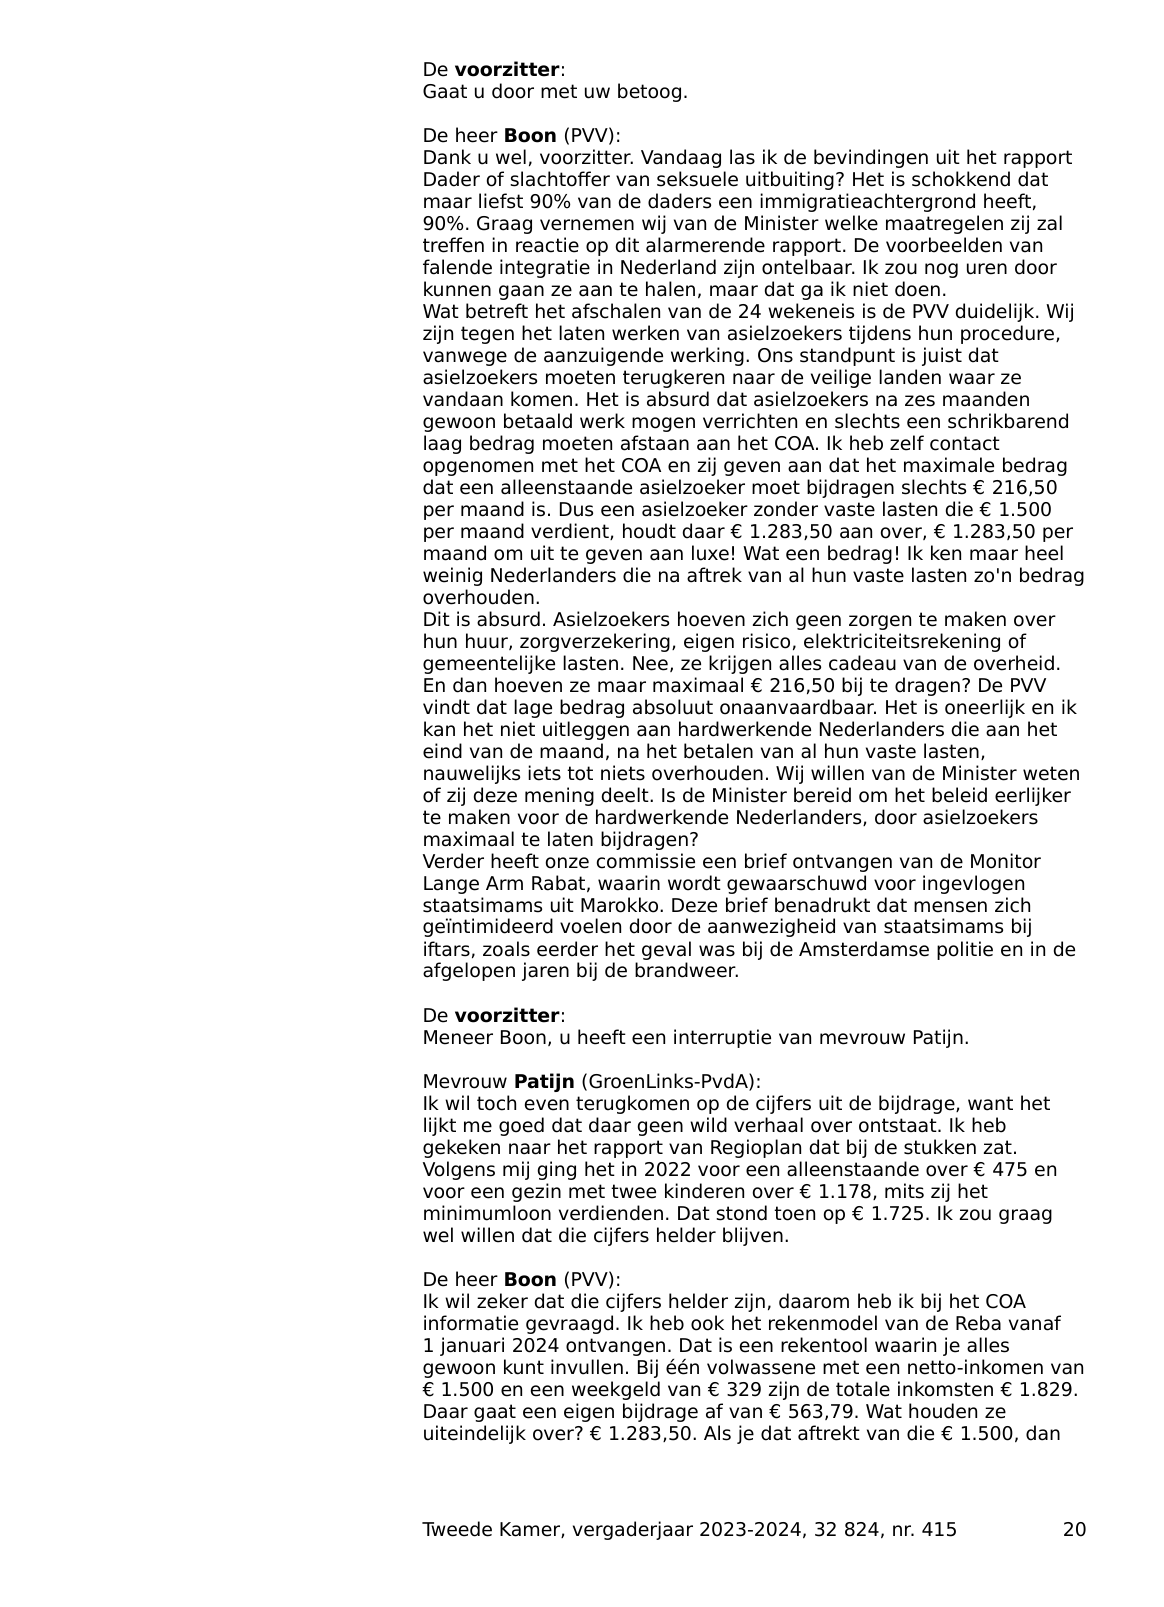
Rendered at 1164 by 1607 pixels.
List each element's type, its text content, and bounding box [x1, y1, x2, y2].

text Dit is absurd. Asielzoekers hoeven zich geen zorgen te maken over hun huur, zorgverzekering, eigen risico, elektriciteitsrekening of gemeentelijke lasten. Nee, ze krijgen alles cadeau van de overheid. En dan hoeven ze maar maximaal € 216,50 bij te dragen? De PVV vindt dat lage bedrag absoluut onaanvaardbaar. Het is oneerlijk en ik kan het niet uitleggen aan hardwerkende Nederlanders die aan het eind van de maand, na het betalen van al hun vaste lasten, nauwelijks iets tot niets overhouden. Wij willen van de Minister weten of zij deze mening deelt. Is de Minister bereid om het beleid eerlijker te maken voor de hardwerkende Nederlanders, door asielzoekers maximaal te laten bijdragen? [422, 609, 1087, 851]
text Gaat u door met uw betoog. [422, 81, 1087, 103]
text Wat betreft het afschalen van de 24 wekeneis is de PVV duidelijk. Wij zijn tegen het laten werken van asielzoekers tijdens hun procedure, vanwege de aanzuigende werking. Ons standpunt is juist dat asielzoekers moeten terugkeren naar de veilige landen waar ze vandaan komen. Het is absurd dat asielzoekers na zes maanden gewoon betaald werk mogen verrichten en slechts een schrikbarend laag bedrag moeten afstaan aan het COA. Ik heb zelf contact opgenomen met het COA en zij geven aan dat het maximale bedrag dat een alleenstaande asielzoeker moet bijdragen slechts € 216,50 per maand is. Dus een asielzoeker zonder vaste lasten die € 1.500 per maand verdient, houdt daar € 1.283,50 aan over, € 1.283,50 per maand om uit te geven aan luxe! Wat een bedrag! Ik ken maar heel weinig Nederlanders die na aftrek van al hun vaste lasten zo'n bedrag overhouden. [422, 301, 1087, 609]
text Ik wil toch even terugkomen op de cijfers uit de bijdrage, want het lijkt me goed dat daar geen wild verhaal over ontstaat. Ik heb gekeken naar het rapport van Regioplan dat bij de stukken zat. Volgens mij ging het in 2022 voor een alleenstaande over € 475 en voor een gezin met twee kinderen over € 1.178, mits zij het minimumloon verdienden. Dat stond toen op € 1.725. Ik zou graag wel willen dat die cijfers helder blijven. [422, 1093, 1087, 1247]
text Verder heeft onze commissie een brief ontvangen van de Monitor Lange Arm Rabat, waarin wordt gewaarschuwd voor ingevlogen staatsimams uit Marokko. Deze brief benadrukt dat mensen zich geïntimideerd voelen door de aanwezigheid van staatsimams bij iftars, zoals eerder het geval was bij de Amsterdamse politie en in de afgelopen jaren bij de brandweer. [422, 851, 1087, 982]
text De voorzitter: [422, 59, 1087, 81]
text De heer Boon (PVV): [422, 1269, 1087, 1291]
text Mevrouw Patijn (GroenLinks-PvdA): [422, 1071, 1087, 1093]
text De voorzitter: [422, 1004, 1087, 1027]
text De heer Boon (PVV): [422, 125, 1087, 147]
text Dank u wel, voorzitter. Vandaag las ik de bevindingen uit het rapport Dader of slachtoffer van seksuele uitbuiting? Het is schokkend dat maar liefst 90% van de daders een immigratieachtergrond heeft, 90%. Graag vernemen wij van de Minister welke maatregelen zij zal treffen in reactie op dit alarmerende rapport. De voorbeelden van falende integratie in Nederland zijn ontelbaar. Ik zou nog uren door kunnen gaan ze aan te halen, maar dat ga ik niet doen. [422, 147, 1087, 301]
text Meneer Boon, u heeft een interruptie van mevrouw Patijn. [422, 1027, 1087, 1048]
text Ik wil zeker dat die cijfers helder zijn, daarom heb ik bij het COA informatie gevraagd. Ik heb ook het rekenmodel van de Reba vanaf 1 januari 2024 ontvangen. Dat is een rekentool waarin je alles gewoon kunt invullen. Bij één volwassene met een netto-inkomen van € 1.500 en een weekgeld van € 329 zijn de totale inkomsten € 1.829. Daar gaat een eigen bijdrage af van € 563,79. Wat houden ze uiteindelijk over? € 1.283,50. Als je dat aftrekt van die € 1.500, dan [422, 1291, 1087, 1444]
